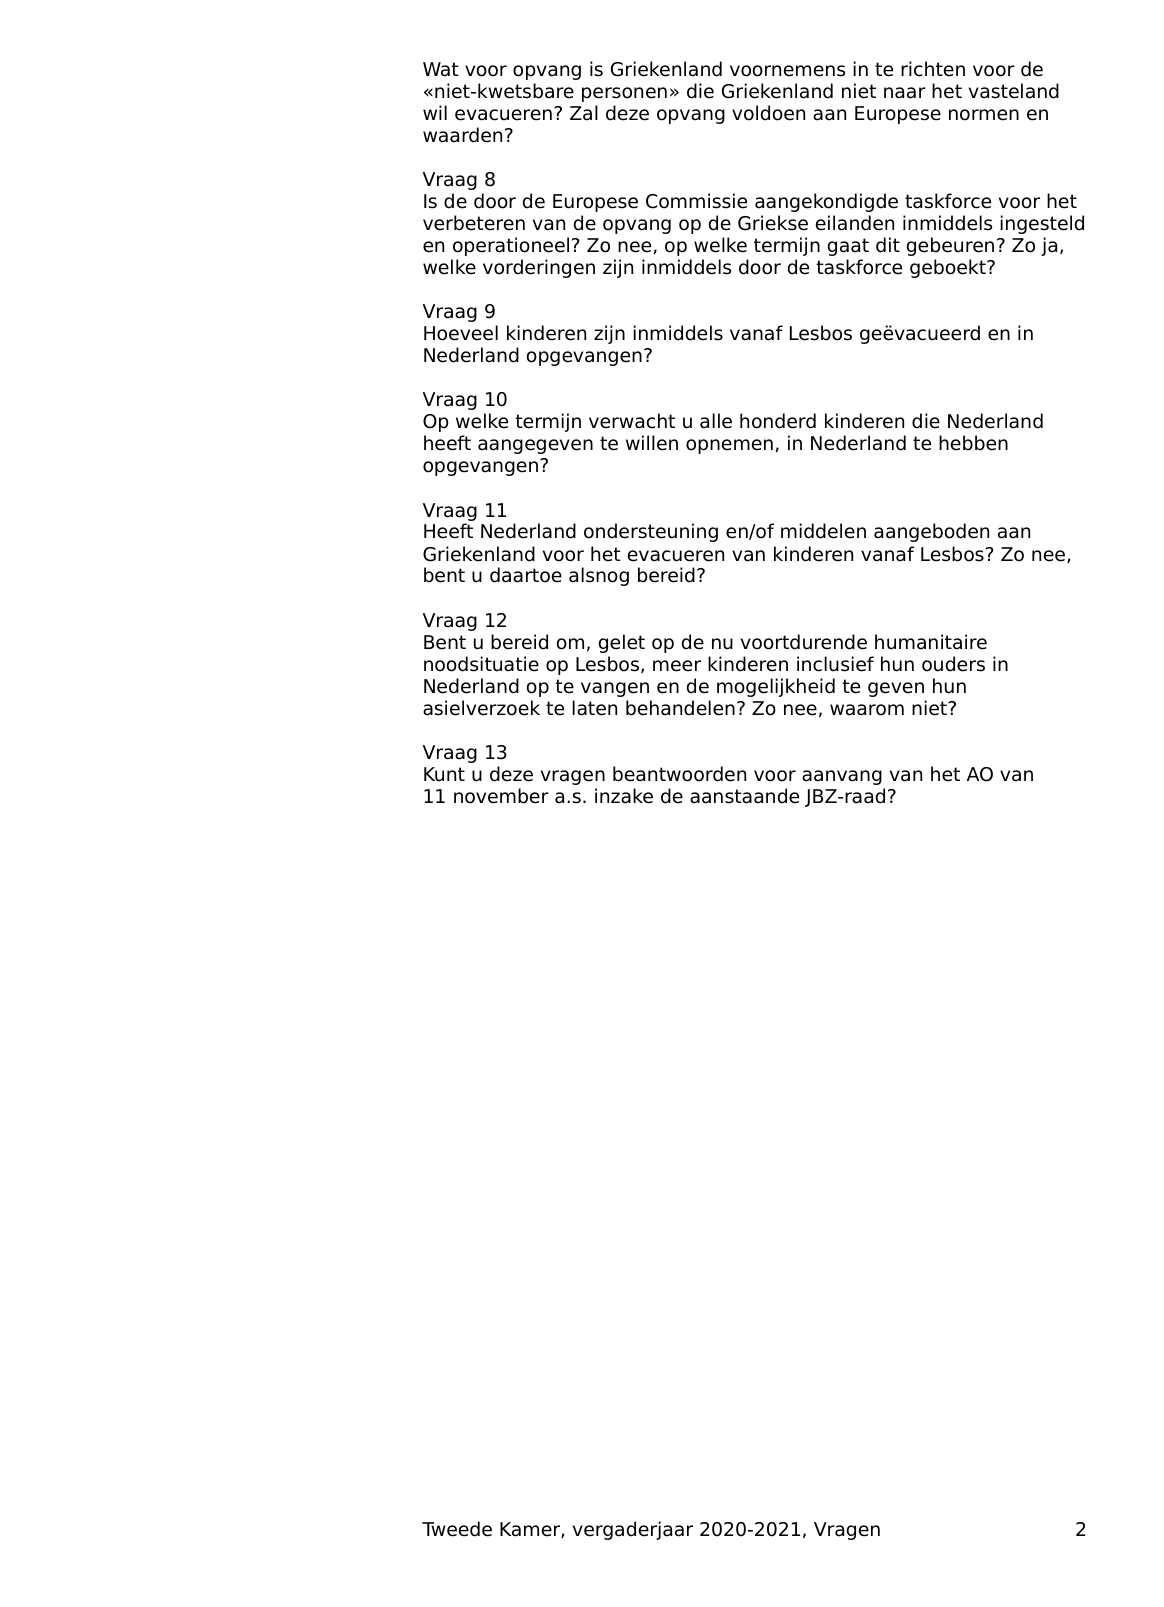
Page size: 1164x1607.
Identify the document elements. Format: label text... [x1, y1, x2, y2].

text Op welke termijn verwacht u alle honderd kinderen die Nederland heeft aangegeven te willen opnemen, in Nederland te hebben opgevangen? [422, 411, 1087, 477]
text Is de door de Europese Commissie aangekondigde taskforce voor het verbeteren van de opvang op de Griekse eilanden inmiddels ingesteld en operationeel? Zo nee, op welke termijn gaat dit gebeuren? Zo ja, welke vorderingen zijn inmiddels door de taskforce geboekt? [422, 191, 1087, 279]
text Vraag 9 [422, 301, 1087, 323]
text Heeft Nederland ondersteuning en/of middelen aangeboden aan Griekenland voor het evacueren van kinderen vanaf Lesbos? Zo nee, bent u daartoe alsnog bereid? [422, 521, 1087, 587]
text Vraag 10 [422, 389, 1087, 411]
text Hoeveel kinderen zijn inmiddels vanaf Lesbos geëvacueerd en in Nederland opgevangen? [422, 323, 1087, 367]
text Vraag 11 [422, 499, 1087, 521]
text Vraag 12 [422, 609, 1087, 632]
text Vraag 8 [422, 169, 1087, 191]
text Vraag 13 [422, 742, 1087, 764]
text Wat voor opvang is Griekenland voornemens in te richten voor de «niet-kwetsbare personen» die Griekenland niet naar het vasteland wil evacueren? Zal deze opvang voldoen aan Europese normen en waarden? [422, 59, 1087, 147]
text Kunt u deze vragen beantwoorden voor aanvang van het AO van 11 november a.s. inzake de aanstaande JBZ-raad? [422, 764, 1087, 808]
text Bent u bereid om, gelet op de nu voortdurende humanitaire noodsituatie op Lesbos, meer kinderen inclusief hun ouders in Nederland op te vangen en de mogelijkheid te geven hun asielverzoek te laten behandelen? Zo nee, waarom niet? [422, 632, 1087, 719]
